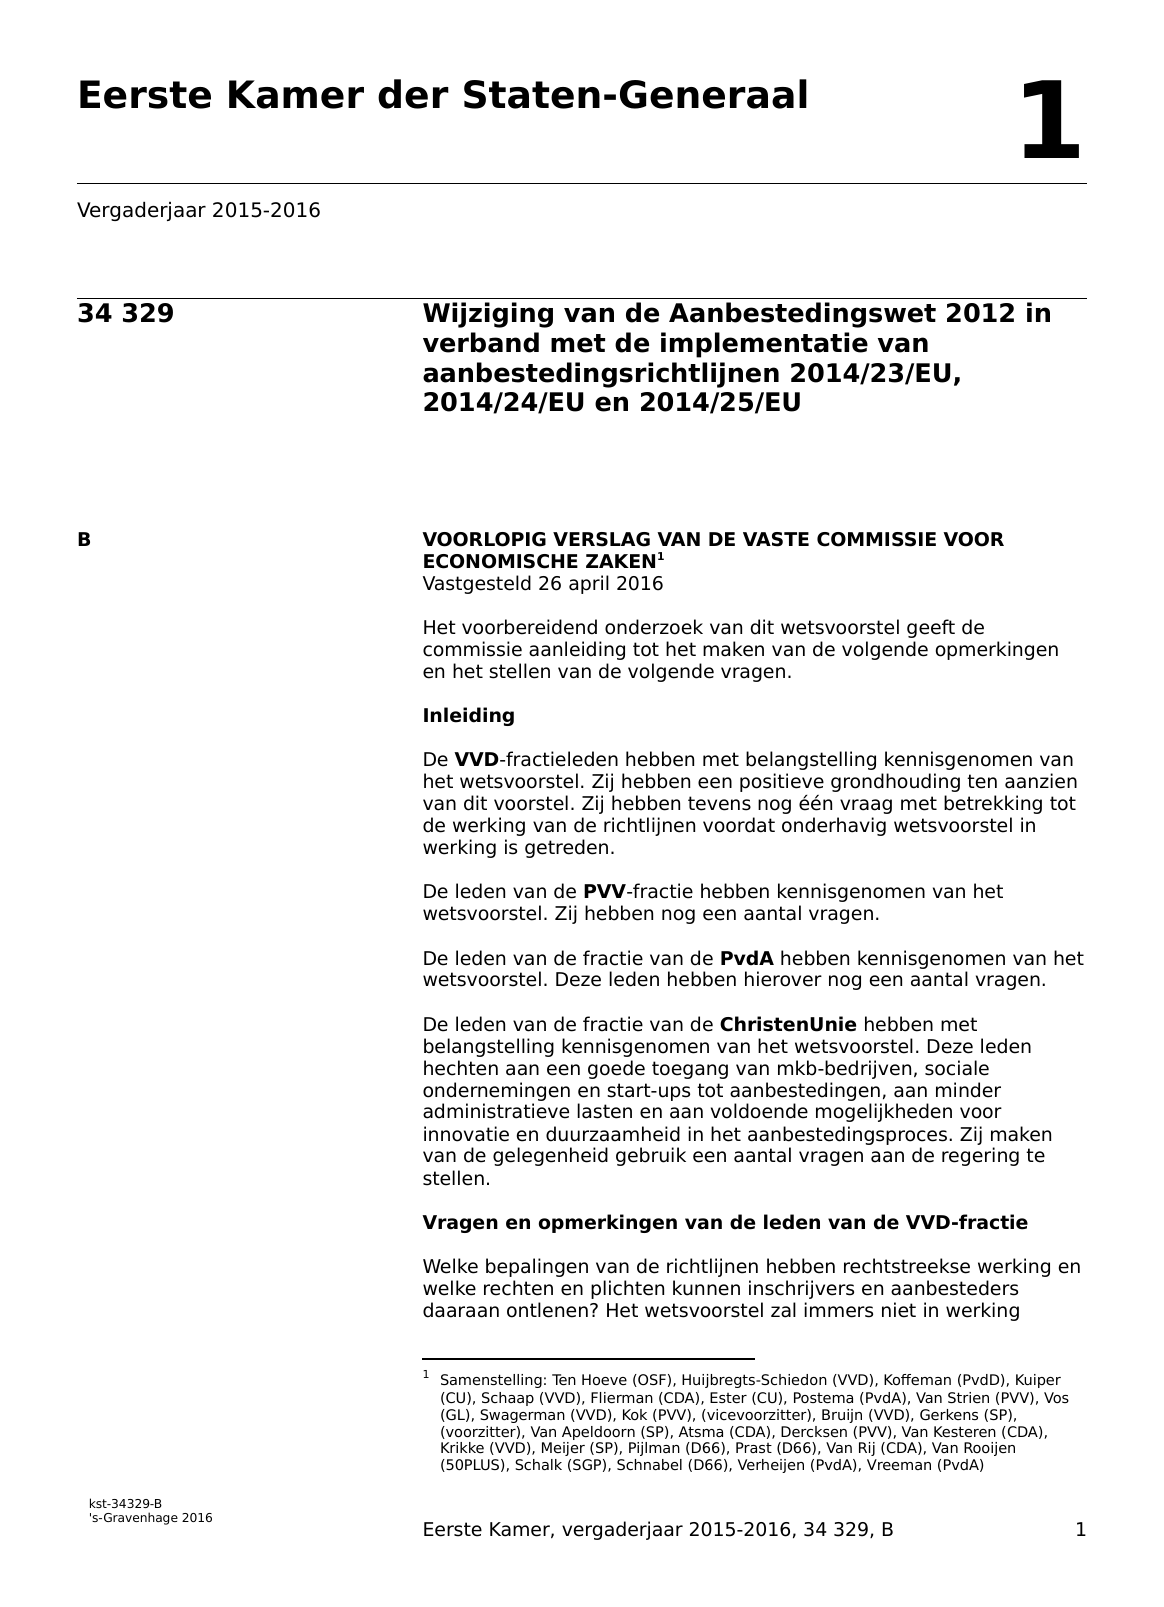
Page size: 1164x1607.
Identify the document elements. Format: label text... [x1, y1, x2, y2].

table_cell Vergaderjaar 2015-2016 [77, 184, 1087, 298]
text De VVD-fractieleden hebben met belangstelling kennisgenomen van het wetsvoorstel. Zij hebben een positieve grondhouding ten aanzien van dit voorstel. Zij hebben tevens nog één vraag met betrekking tot de werking van de richtlijnen voordat onderhavig wetsvoorstel in werking is getreden. [422, 749, 1087, 859]
text De leden van de fractie van de PvdA hebben kennisgenomen van het wetsvoorstel. Deze leden hebben hierover nog een aantal vragen. [422, 947, 1087, 991]
subtitle Vragen en opmerkingen van de leden van de VVD-fractie [422, 1212, 1087, 1233]
table_header Eerste Kamer der Staten-Generaal [77, 59, 886, 183]
text kst-34329-B [88, 1497, 323, 1511]
subtitle Inleiding [422, 705, 1087, 727]
subtitle B VOORLOPIG VERSLAG VAN DE VASTE COMMISSIE VOOR ECONOMISCHE ZAKEN [77, 529, 1087, 573]
table_header 1 [886, 59, 1087, 183]
text Welke bepalingen van de richtlijnen hebben rechtstreekse werking en welke rechten en plichten kunnen inschrijvers en aanbesteders daaraan ontlenen? Het wetsvoorstel zal immers niet in werking [422, 1256, 1087, 1322]
text De leden van de PVV-fractie hebben kennisgenomen van het wetsvoorstel. Zij hebben nog een aantal vragen. [422, 881, 1087, 925]
text Het voorbereidend onderzoek van dit wetsvoorstel geeft de commissie aanleiding tot het maken van de volgende opmerkingen en het stellen van de volgende vragen. [422, 617, 1087, 683]
text Samenstelling: Ten Hoeve (OSF), Huijbregts-Schiedon (VVD), Koffeman (PvdD), Kuiper (CU), Schaap (VVD), Flierman (CDA), Ester (CU), Postema (PvdA), Van Strien (PVV), Vos (GL), Swagerman (VVD), Kok (PVV), (vicevoorzitter), Bruijn (VVD), Gerkens (SP), (voorzitter), Van Apeldoorn (SP), Atsma (CDA), Dercksen (PVV), Van Kesteren (CDA), Krikke (VVD), Meijer (SP), Pijlman (D66), Prast (D66), Van Rij (CDA), Van Rooijen (50PLUS), Schalk (SGP), Schnabel (D66), Verheijen (PvdA), Vreeman (PvdA) [422, 1368, 1087, 1474]
text De leden van de fractie van de ChristenUnie hebben met belangstelling kennisgenomen van het wetsvoorstel. Deze leden hechten aan een goede toegang van mkb-bedrijven, sociale ondernemingen en start-ups tot aanbestedingen, aan minder administratieve lasten en aan voldoende mogelijkheden voor innovatie en duurzaamheid in het aanbestedingsproces. Zij maken van de gelegenheid gebruik een aantal vragen aan de regering te stellen. [422, 1013, 1087, 1189]
subtitle 34 329 Wijziging van de Aanbestedingswet 2012 in verband met de implementatie van aanbestedingsrichtlijnen 2014/23/EU, 2014/24/EU en 2014/25/EU [77, 299, 1087, 418]
text 's-Gravenhage 2016 [88, 1511, 323, 1525]
text Vastgesteld 26 april 2016 [422, 573, 1087, 595]
